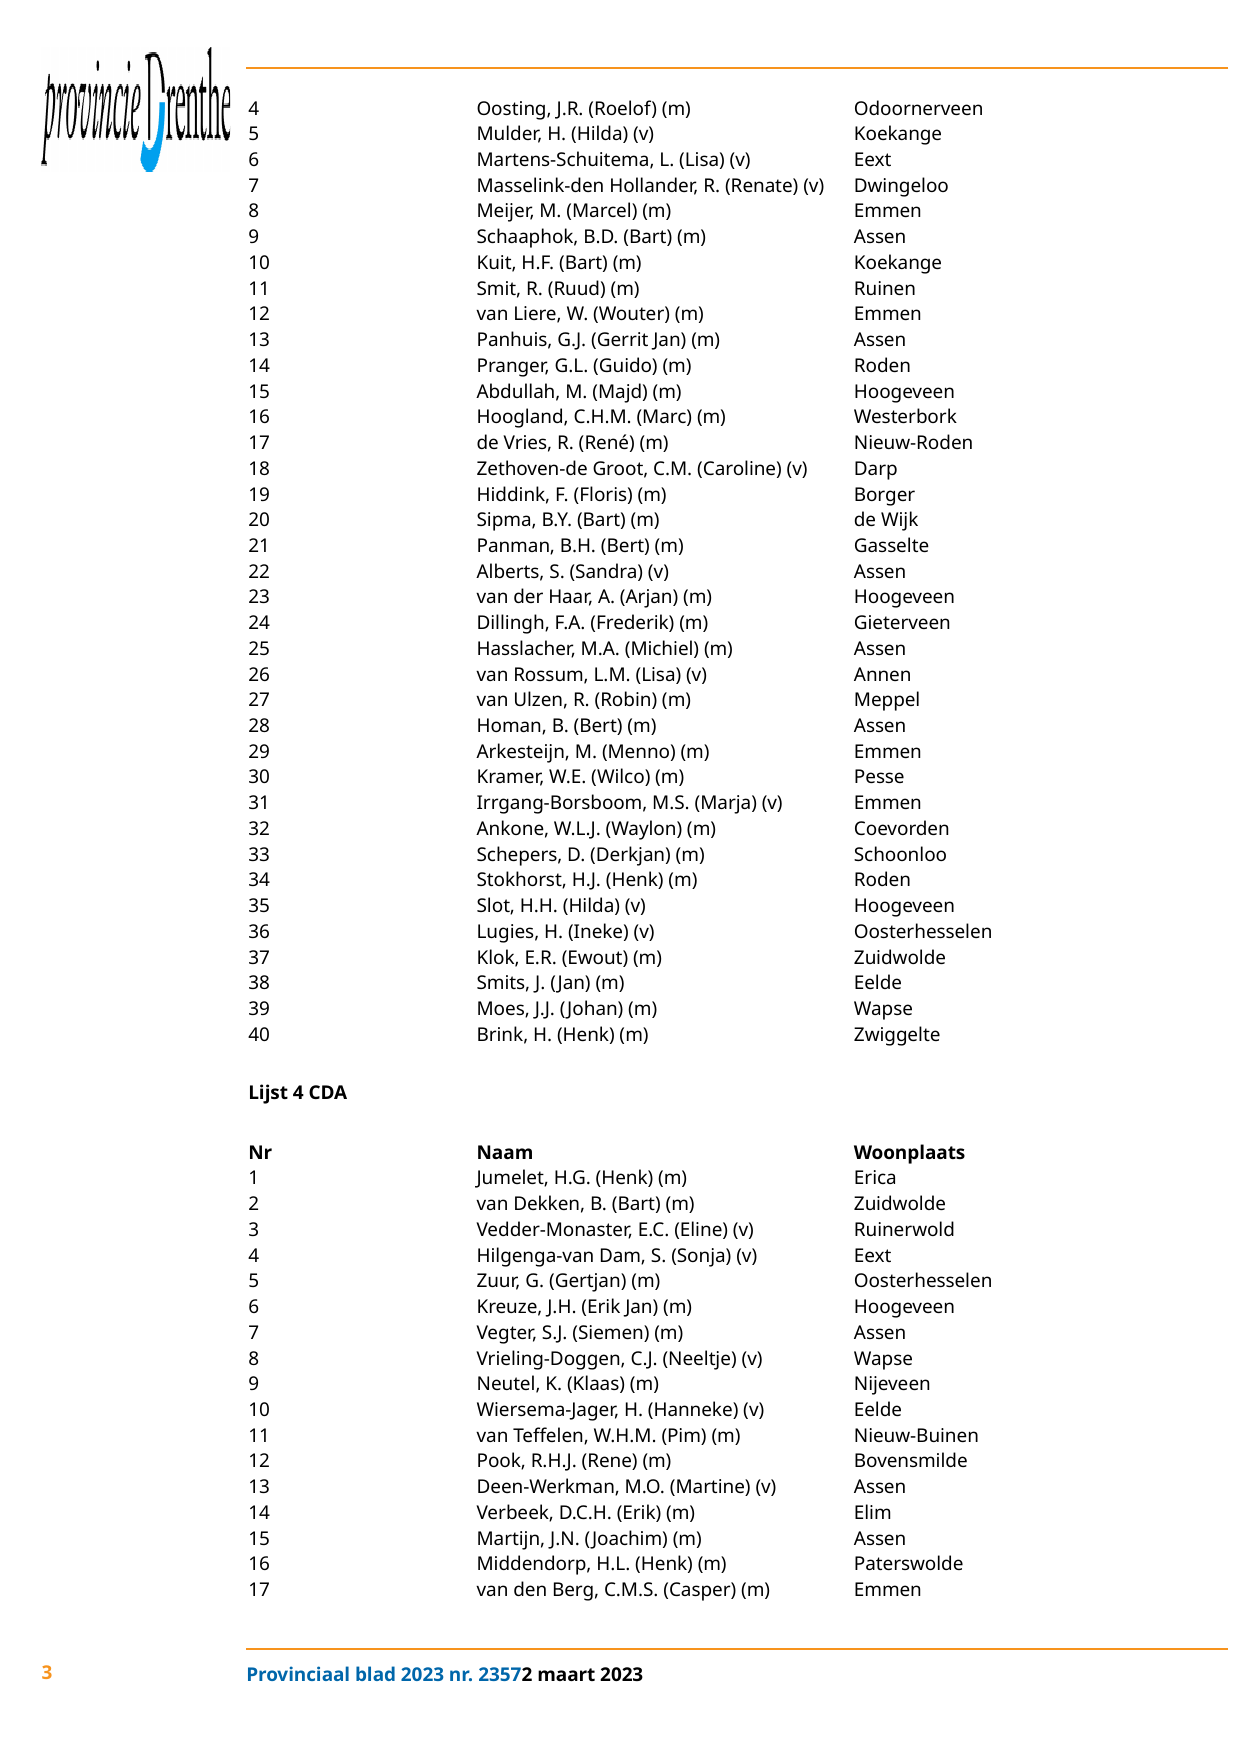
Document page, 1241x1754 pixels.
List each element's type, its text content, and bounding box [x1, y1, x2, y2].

table_cell Hasslacher, M.A. (Michiel) (m) [476, 635, 854, 661]
table_cell Meppel [854, 687, 1152, 712]
table_cell Zwiggelte [854, 1021, 1152, 1047]
table_cell 31 [248, 790, 476, 815]
table_cell de Vries, R. (René) (m) [476, 429, 854, 455]
table_cell Stokhorst, H.J. (Henk) (m) [476, 867, 854, 892]
table_cell Emmen [854, 1576, 1152, 1602]
table_cell 32 [248, 815, 476, 841]
table_cell Wapse [854, 995, 1152, 1021]
table_cell van Liere, W. (Wouter) (m) [476, 301, 854, 326]
table_cell Zuidwolde [854, 944, 1152, 969]
table_cell 5 [248, 121, 476, 146]
table_cell Kuit, H.F. (Bart) (m) [476, 249, 854, 275]
table_cell Bovensmilde [854, 1448, 1152, 1473]
table_cell Paterswolde [854, 1551, 1152, 1576]
table_cell 25 [248, 635, 476, 661]
picture [41, 47, 231, 172]
table_cell Ruinen [854, 275, 1152, 301]
table_cell Eelde [854, 1396, 1152, 1422]
table_cell 20 [248, 506, 476, 532]
table_cell 18 [248, 455, 476, 481]
table_cell 9 [248, 224, 476, 249]
table_cell 40 [248, 1021, 476, 1047]
table_cell Assen [854, 712, 1152, 738]
table_cell Wapse [854, 1345, 1152, 1370]
table_cell van den Berg, C.M.S. (Casper) (m) [476, 1576, 854, 1602]
table_cell 8 [248, 1345, 476, 1370]
table_cell 29 [248, 738, 476, 764]
table_cell 12 [248, 1448, 476, 1473]
table_cell Roden [854, 867, 1152, 892]
table_cell van der Haar, A. (Arjan) (m) [476, 584, 854, 609]
table_cell Gieterveen [854, 609, 1152, 635]
table_cell Hoogland, C.H.M. (Marc) (m) [476, 404, 854, 429]
table_cell Wiersema-Jager, H. (Hanneke) (v) [476, 1396, 854, 1422]
table_cell 38 [248, 970, 476, 995]
table_cell van Rossum, L.M. (Lisa) (v) [476, 661, 854, 687]
table_cell Lugies, H. (Ineke) (v) [476, 918, 854, 944]
table_cell 34 [248, 867, 476, 892]
table_cell 5 [248, 1268, 476, 1293]
table_cell Zuidwolde [854, 1190, 1152, 1216]
table_cell 19 [248, 481, 476, 506]
table_cell 23 [248, 584, 476, 609]
table_cell Hoogeveen [854, 1293, 1152, 1319]
table_cell Westerbork [854, 404, 1152, 429]
table_cell Odoornerveen [854, 95, 1152, 121]
table_cell Emmen [854, 198, 1152, 223]
table_cell Nieuw-Roden [854, 429, 1152, 455]
table_cell Hoogeveen [854, 378, 1152, 403]
table_cell van Dekken, B. (Bart) (m) [476, 1190, 854, 1216]
table_cell 12 [248, 301, 476, 326]
table_cell Dillingh, F.A. (Frederik) (m) [476, 609, 854, 635]
table_cell Neutel, K. (Klaas) (m) [476, 1370, 854, 1396]
table_cell Assen [854, 635, 1152, 661]
table_cell 26 [248, 661, 476, 687]
table_cell van Ulzen, R. (Robin) (m) [476, 687, 854, 712]
table_cell Hoogeveen [854, 893, 1152, 918]
table_cell 11 [248, 275, 476, 301]
table_cell Kramer, W.E. (Wilco) (m) [476, 764, 854, 789]
table_cell Arkesteijn, M. (Menno) (m) [476, 738, 854, 764]
table_cell 39 [248, 995, 476, 1021]
table_cell 27 [248, 687, 476, 712]
table_cell 4 [248, 95, 476, 121]
table_cell Ruinerwold [854, 1216, 1152, 1242]
table_cell Emmen [854, 738, 1152, 764]
table_cell Oosting, J.R. (Roelof) (m) [476, 95, 854, 121]
table_cell 15 [248, 1525, 476, 1551]
table_cell Abdullah, M. (Majd) (m) [476, 378, 854, 403]
table_cell 24 [248, 609, 476, 635]
table_cell Roden [854, 352, 1152, 378]
table_header Naam [476, 1139, 854, 1164]
table_cell Hiddink, F. (Floris) (m) [476, 481, 854, 506]
table_cell 2 [248, 1190, 476, 1216]
table_cell Koekange [854, 249, 1152, 275]
text Lijst 4 CDA [248, 1079, 1152, 1105]
table_cell 11 [248, 1422, 476, 1448]
table_cell 14 [248, 1499, 476, 1525]
table_cell Oosterhesselen [854, 1268, 1152, 1293]
table_cell Vegter, S.J. (Siemen) (m) [476, 1319, 854, 1345]
table_cell Eelde [854, 970, 1152, 995]
table_cell Nieuw-Buinen [854, 1422, 1152, 1448]
table_cell Erica [854, 1165, 1152, 1190]
table_cell 7 [248, 172, 476, 198]
table_cell Smit, R. (Ruud) (m) [476, 275, 854, 301]
table_cell 10 [248, 1396, 476, 1422]
table_cell Elim [854, 1499, 1152, 1525]
table_cell Eext [854, 1242, 1152, 1267]
table_cell Assen [854, 1319, 1152, 1345]
table_cell Borger [854, 481, 1152, 506]
table_cell Pook, R.H.J. (Rene) (m) [476, 1448, 854, 1473]
table_cell Deen-Werkman, M.O. (Martine) (v) [476, 1473, 854, 1499]
table_cell Vrieling-Doggen, C.J. (Neeltje) (v) [476, 1345, 854, 1370]
table_cell Oosterhesselen [854, 918, 1152, 944]
table_cell Smits, J. (Jan) (m) [476, 970, 854, 995]
table_cell 36 [248, 918, 476, 944]
table_cell 3 [248, 1216, 476, 1242]
table_cell Martijn, J.N. (Joachim) (m) [476, 1525, 854, 1551]
table_cell Zuur, G. (Gertjan) (m) [476, 1268, 854, 1293]
table_cell 7 [248, 1319, 476, 1345]
table_cell Verbeek, D.C.H. (Erik) (m) [476, 1499, 854, 1525]
table_cell 15 [248, 378, 476, 403]
table_cell Eext [854, 146, 1152, 172]
table_cell Assen [854, 558, 1152, 584]
table_cell Pranger, G.L. (Guido) (m) [476, 352, 854, 378]
table_cell 13 [248, 326, 476, 352]
table_cell van Teffelen, W.H.M. (Pim) (m) [476, 1422, 854, 1448]
table_cell Panman, B.H. (Bert) (m) [476, 532, 854, 558]
table_cell 8 [248, 198, 476, 223]
table_cell Jumelet, H.G. (Henk) (m) [476, 1165, 854, 1190]
table_cell Dwingeloo [854, 172, 1152, 198]
table_cell Moes, J.J. (Johan) (m) [476, 995, 854, 1021]
table_cell 33 [248, 841, 476, 867]
table_cell 35 [248, 893, 476, 918]
table_cell 30 [248, 764, 476, 789]
table_cell Middendorp, H.L. (Henk) (m) [476, 1551, 854, 1576]
table_cell 4 [248, 1242, 476, 1267]
table_cell Meijer, M. (Marcel) (m) [476, 198, 854, 223]
table_cell 17 [248, 429, 476, 455]
table_cell Masselink-den Hollander, R. (Renate) (v) [476, 172, 854, 198]
table_cell Schaaphok, B.D. (Bart) (m) [476, 224, 854, 249]
table_cell Hoogeveen [854, 584, 1152, 609]
table_cell Martens-Schuitema, L. (Lisa) (v) [476, 146, 854, 172]
table_header Nr [248, 1139, 476, 1164]
table_cell 22 [248, 558, 476, 584]
table_cell Nijeveen [854, 1370, 1152, 1396]
table_cell 16 [248, 404, 476, 429]
table_cell 17 [248, 1576, 476, 1602]
table_cell Slot, H.H. (Hilda) (v) [476, 893, 854, 918]
table_header Woonplaats [854, 1139, 1152, 1164]
table_cell Homan, B. (Bert) (m) [476, 712, 854, 738]
table_cell Vedder-Monaster, E.C. (Eline) (v) [476, 1216, 854, 1242]
table_cell Assen [854, 1473, 1152, 1499]
table_cell Assen [854, 326, 1152, 352]
table_cell Gasselte [854, 532, 1152, 558]
table_cell Darp [854, 455, 1152, 481]
table_cell 1 [248, 1165, 476, 1190]
table_cell Hilgenga-van Dam, S. (Sonja) (v) [476, 1242, 854, 1267]
table_cell Annen [854, 661, 1152, 687]
table_cell Schepers, D. (Derkjan) (m) [476, 841, 854, 867]
table_cell de Wijk [854, 506, 1152, 532]
table_cell Ankone, W.L.J. (Waylon) (m) [476, 815, 854, 841]
table_cell Emmen [854, 790, 1152, 815]
table_cell Klok, E.R. (Ewout) (m) [476, 944, 854, 969]
table_cell 10 [248, 249, 476, 275]
table_cell Irrgang-Borsboom, M.S. (Marja) (v) [476, 790, 854, 815]
table_cell Schoonloo [854, 841, 1152, 867]
table_cell 6 [248, 1293, 476, 1319]
table_cell 37 [248, 944, 476, 969]
table_cell Coevorden [854, 815, 1152, 841]
table_cell Panhuis, G.J. (Gerrit Jan) (m) [476, 326, 854, 352]
table_cell 6 [248, 146, 476, 172]
table_cell Zethoven-de Groot, C.M. (Caroline) (v) [476, 455, 854, 481]
table_cell 21 [248, 532, 476, 558]
table_cell Emmen [854, 301, 1152, 326]
table_cell Assen [854, 224, 1152, 249]
table_cell Kreuze, J.H. (Erik Jan) (m) [476, 1293, 854, 1319]
table_cell Alberts, S. (Sandra) (v) [476, 558, 854, 584]
table_cell Assen [854, 1525, 1152, 1551]
table_cell Koekange [854, 121, 1152, 146]
table_cell Brink, H. (Henk) (m) [476, 1021, 854, 1047]
table_cell Mulder, H. (Hilda) (v) [476, 121, 854, 146]
table_cell 16 [248, 1551, 476, 1576]
table_cell 13 [248, 1473, 476, 1499]
table_cell Pesse [854, 764, 1152, 789]
table_cell 28 [248, 712, 476, 738]
table_cell 14 [248, 352, 476, 378]
table_cell Sipma, B.Y. (Bart) (m) [476, 506, 854, 532]
table_cell 9 [248, 1370, 476, 1396]
